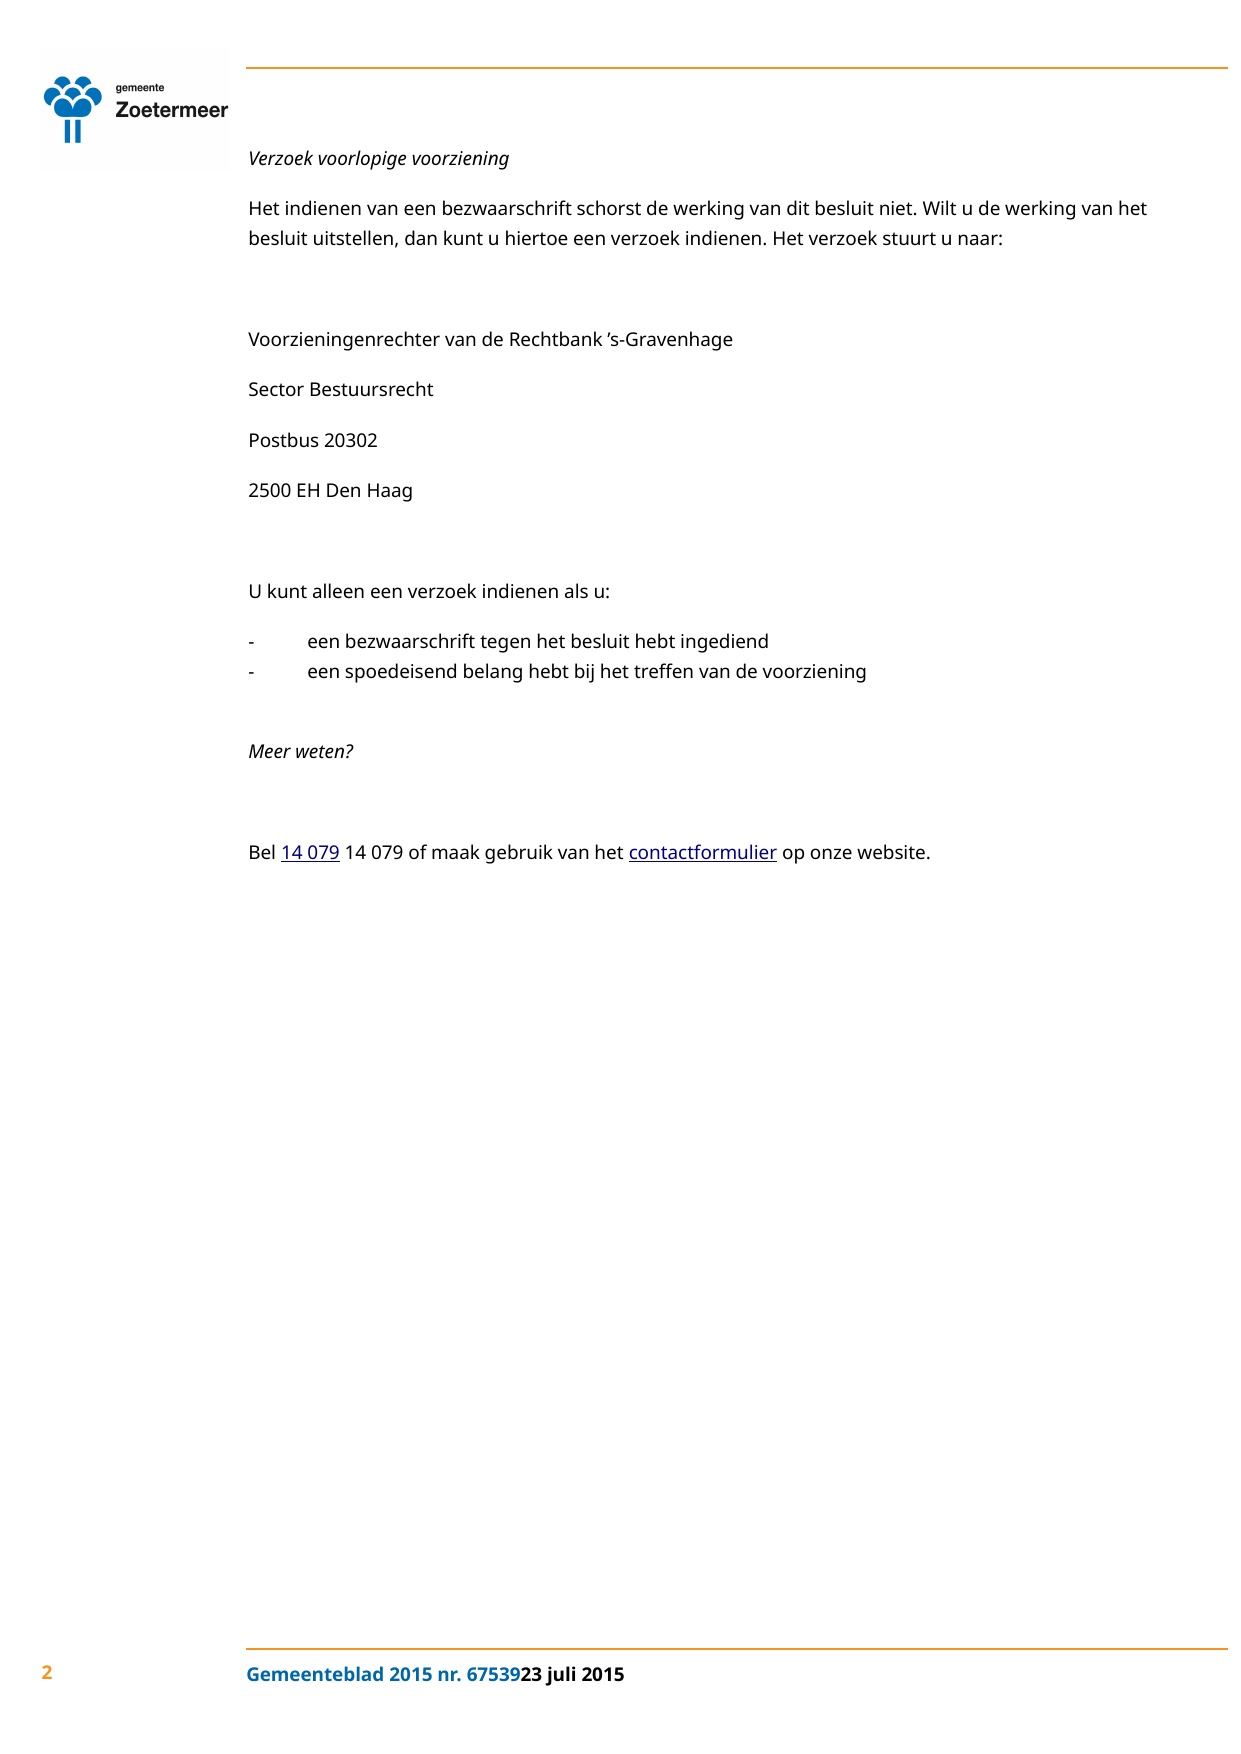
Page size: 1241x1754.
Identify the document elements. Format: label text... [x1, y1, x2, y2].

text Het indienen van een bezwaarschrift schorst de werking van dit besluit niet. Wilt u de werking van het besluit uitstellen, dan kunt u hiertoe een verzoek indienen. Het verzoek stuurt u naar: [248, 196, 1152, 251]
text Voorzieningenrechter van de Rechtbank ’s-Gravenhage [248, 326, 1152, 352]
picture [41, 47, 231, 172]
text Postbus 20302 [248, 427, 1152, 453]
text Verzoek voorlopige voorziening [248, 145, 1152, 171]
text Meer weten? [248, 738, 1152, 764]
text 2500 EH Den Haag [248, 477, 1152, 503]
list een bezwaarschrift tegen het besluit hebt ingediend [248, 628, 1152, 654]
text Sector Bestuursrecht [248, 376, 1152, 402]
text U kunt alleen een verzoek indienen als u: [248, 578, 1152, 604]
text Bel 14 079 14 079 of maak gebruik van het contactformulier op onze website. [248, 839, 1152, 865]
list een spoedeisend belang hebt bij het treffen van de voorziening [248, 658, 1152, 684]
